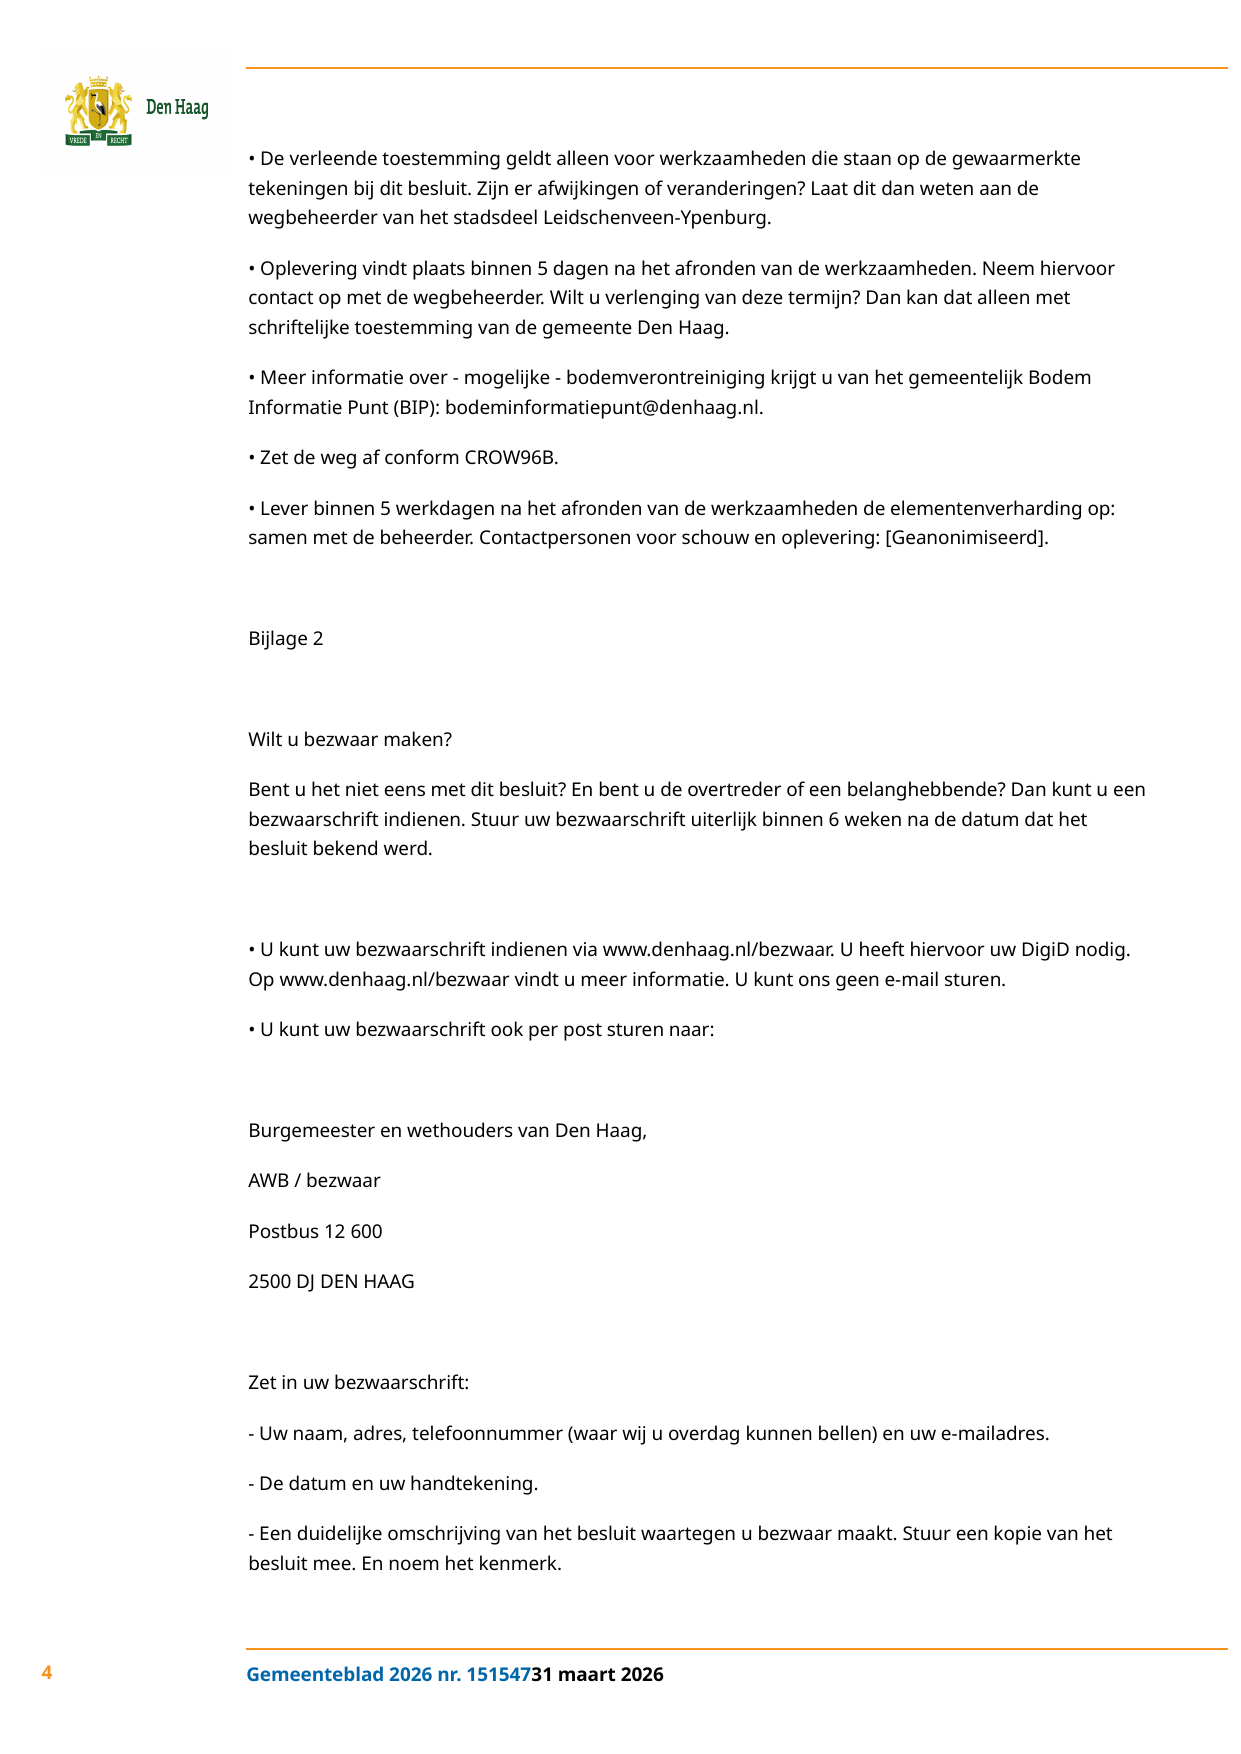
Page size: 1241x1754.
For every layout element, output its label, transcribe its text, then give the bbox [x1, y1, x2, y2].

text - Een duidelijke omschrijving van het besluit waartegen u bezwaar maakt. Stuur een kopie van het besluit mee. En noem het kenmerk. [248, 1521, 1152, 1576]
text • Meer informatie over - mogelijke - bodemverontreiniging krijgt u van het gemeentelijk Bodem Informatie Punt (BIP): bodeminformatiepunt@denhaag.nl. [248, 364, 1152, 420]
text Burgemeester en wethouders van Den Haag, [248, 1117, 1152, 1143]
text • Lever binnen 5 werkdagen na het afronden van de werkzaamheden de elementenverharding op: samen met de beheerder. Contactpersonen voor schouw en oplevering: [Geanonimiseerd]. [248, 495, 1152, 550]
text • Zet de weg af conform CROW96B. [248, 444, 1152, 470]
picture [41, 47, 231, 172]
text Bijlage 2 [248, 625, 1152, 651]
text Wilt u bezwaar maken? [248, 726, 1152, 752]
text • De verleende toestemming geldt alleen voor werkzaamheden die staan op de gewaarmerkte tekeningen bij dit besluit. Zijn er afwijkingen of veranderingen? Laat dit dan weten aan de wegbeheerder van het stadsdeel Leidschenveen-Ypenburg. [248, 145, 1152, 230]
text • Oplevering vindt plaats binnen 5 dagen na het afronden van de werkzaamheden. Neem hiervoor contact op met de wegbeheerder. Wilt u verlenging van deze termijn? Dan kan dat alleen met schriftelijke toestemming van de gemeente Den Haag. [248, 255, 1152, 340]
text Zet in uw bezwaarschrift: [248, 1369, 1152, 1395]
text Postbus 12 600 [248, 1218, 1152, 1244]
text - Uw naam, adres, telefoonnummer (waar wij u overdag kunnen bellen) en uw e-mailadres. [248, 1420, 1152, 1446]
text • U kunt uw bezwaarschrift indienen via www.denhaag.nl/bezwaar. U heeft hiervoor uw DigiD nodig. Op www.denhaag.nl/bezwaar vindt u meer informatie. U kunt ons geen e-mail sturen. [248, 936, 1152, 992]
text - De datum en uw handtekening. [248, 1470, 1152, 1496]
text AWB / bezwaar [248, 1168, 1152, 1193]
text • U kunt uw bezwaarschrift ook per post sturen naar: [248, 1016, 1152, 1042]
text Bent u het niet eens met dit besluit? En bent u de overtreder of een belanghebbende? Dan kunt u een bezwaarschrift indienen. Stuur uw bezwaarschrift uiterlijk binnen 6 weken na de datum dat het besluit bekend werd. [248, 776, 1152, 861]
text 2500 DJ DEN HAAG [248, 1268, 1152, 1294]
